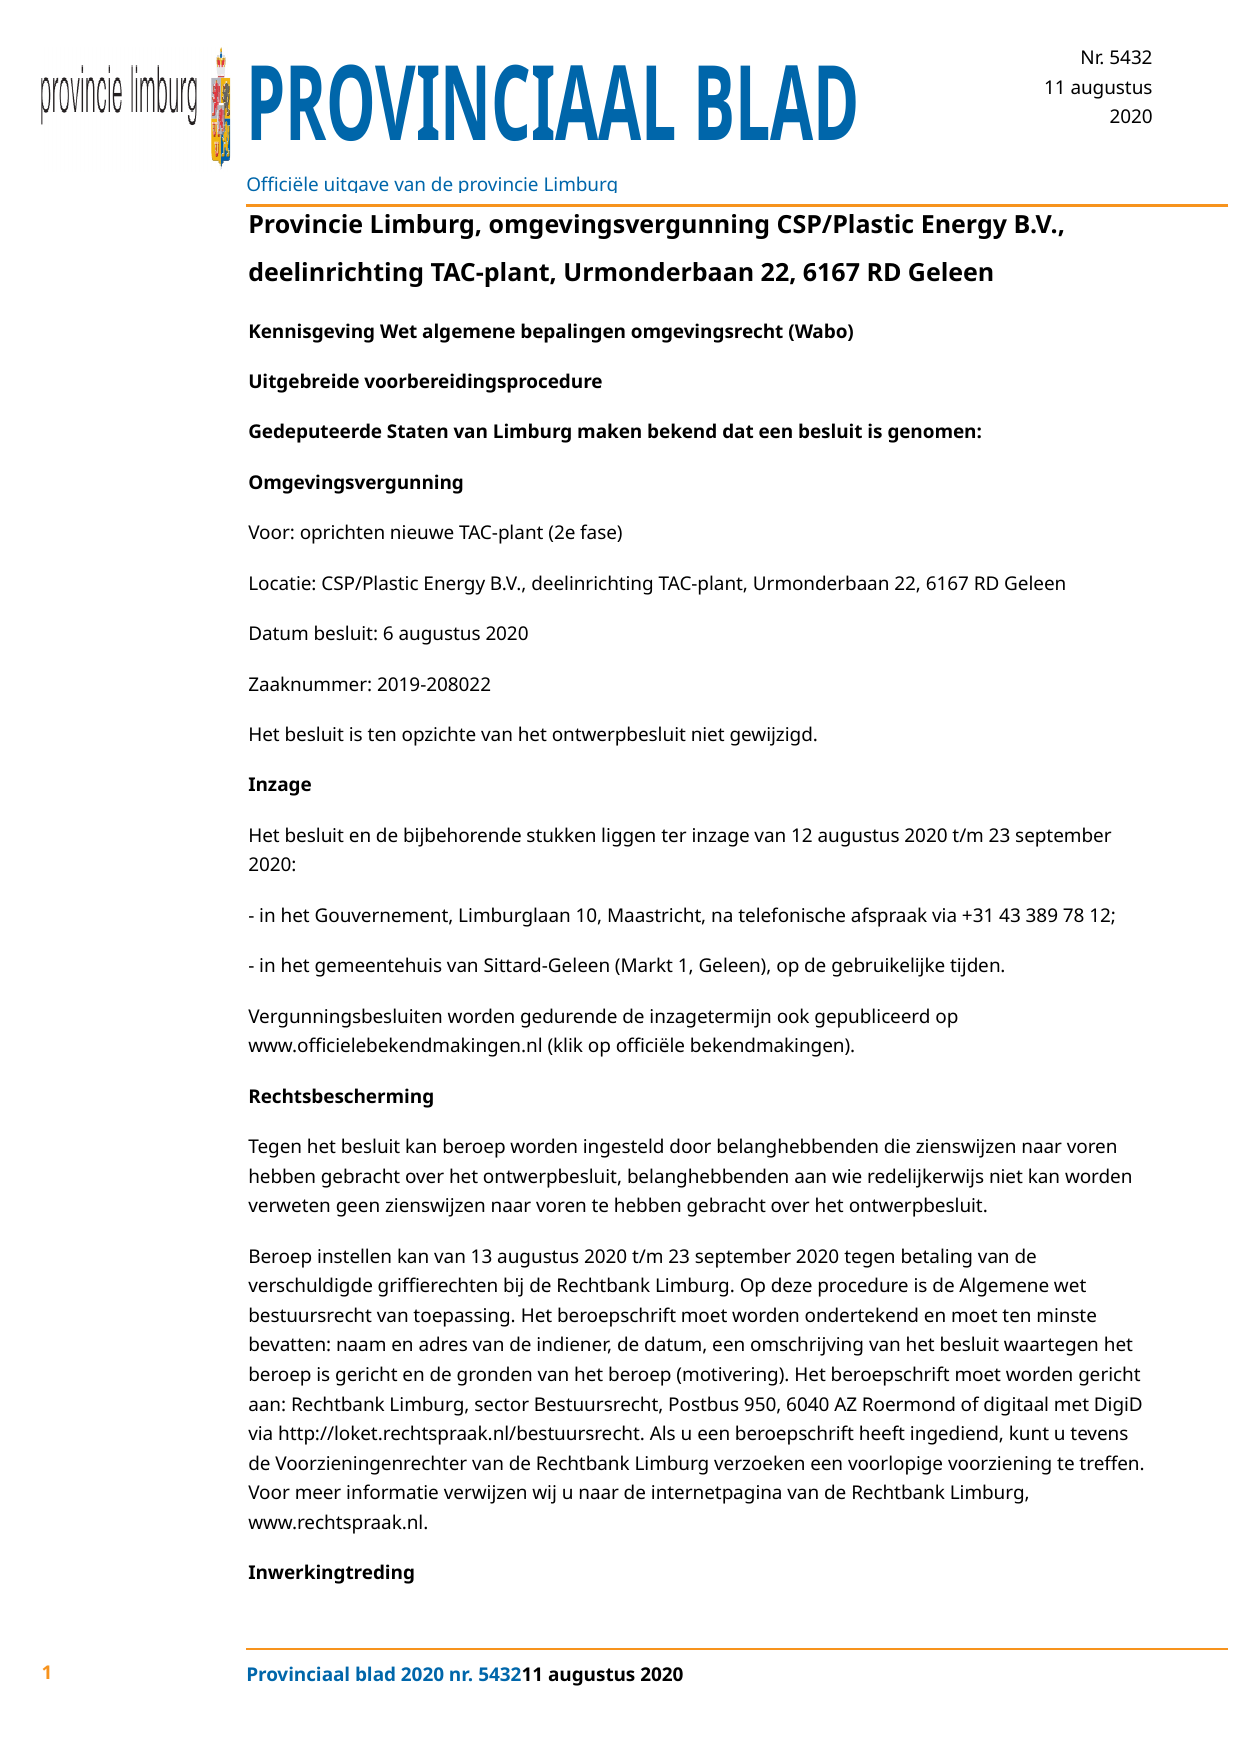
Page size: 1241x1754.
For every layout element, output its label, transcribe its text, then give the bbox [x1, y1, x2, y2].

text - in het Gouvernement, Limburglaan 10, Maastricht, na telefonische afspraak via +31 43 389 78 12; [248, 902, 1152, 928]
text Tegen het besluit kan beroep worden ingesteld door belanghebbenden die zienswijzen naar voren hebben gebracht over het ontwerpbesluit, belanghebbenden aan wie redelijkerwijs niet kan worden verweten geen zienswijzen naar voren te hebben gebracht over het ontwerpbesluit. [248, 1133, 1152, 1218]
text - in het gemeentehuis van Sittard-Geleen (Markt 1, Geleen), op de gebruikelijke tijden. [248, 952, 1152, 978]
text Locatie: CSP/Plastic Energy B.V., deelinrichting TAC-plant, Urmonderbaan 22, 6167 RD Geleen [248, 570, 1152, 596]
text Rechtsbescherming [248, 1083, 1152, 1109]
text Beroep instellen kan van 13 augustus 2020 t/m 23 september 2020 tegen betaling van de verschuldigde griffierechten bij de Rechtbank Limburg. Op deze procedure is de Algemene wet bestuursrecht van toepassing. Het beroepschrift moet worden ondertekend en moet ten minste bevatten: naam en adres van de indiener, de datum, een omschrijving van het besluit waartegen het beroep is gericht en de gronden van het beroep (motivering). Het beroepschrift moet worden gericht aan: Rechtbank Limburg, sector Bestuursrecht, Postbus 950, 6040 AZ Roermond of digitaal met DigiD via http://loket.rechtspraak.nl/bestuursrecht. Als u een beroepschrift heeft ingediend, kunt u tevens de Voorzieningenrechter van de Rechtbank Limburg verzoeken een voorlopige voorziening te treffen. Voor meer informatie verwijzen wij u naar de internetpagina van de Rechtbank Limburg, www.rechtspraak.nl. [248, 1243, 1152, 1535]
picture [41, 47, 231, 172]
text Inzage [248, 772, 1152, 797]
text Omgevingsvergunning [248, 469, 1152, 495]
text Inwerkingtreding [248, 1559, 1152, 1585]
text Het besluit en de bijbehorende stukken liggen ter inzage van 12 augustus 2020 t/m 23 september 2020: [248, 822, 1152, 877]
text Voor: oprichten nieuwe TAC-plant (2e fase) [248, 519, 1152, 545]
text Uitgebreide voorbereidingsprocedure [248, 368, 1152, 394]
text Zaaknummer: 2019-208022 [248, 671, 1152, 697]
text Provincie Limburg, omgevingsvergunning CSP/Plastic Energy B.V., deelinrichting TAC-plant, Urmonderbaan 22, 6167 RD Geleen [248, 207, 1152, 288]
text Vergunningsbesluiten worden gedurende de inzagetermijn ook gepubliceerd op www.officielebekendmakingen.nl (klik op officiële bekendmakingen). [248, 1003, 1152, 1058]
text Het besluit is ten opzichte van het ontwerpbesluit niet gewijzigd. [248, 721, 1152, 747]
text Gedeputeerde Staten van Limburg maken bekend dat een besluit is genomen: [248, 419, 1152, 444]
text Datum besluit: 6 augustus 2020 [248, 620, 1152, 646]
text Kennisgeving Wet algemene bepalingen omgevingsrecht (Wabo) [248, 318, 1152, 344]
